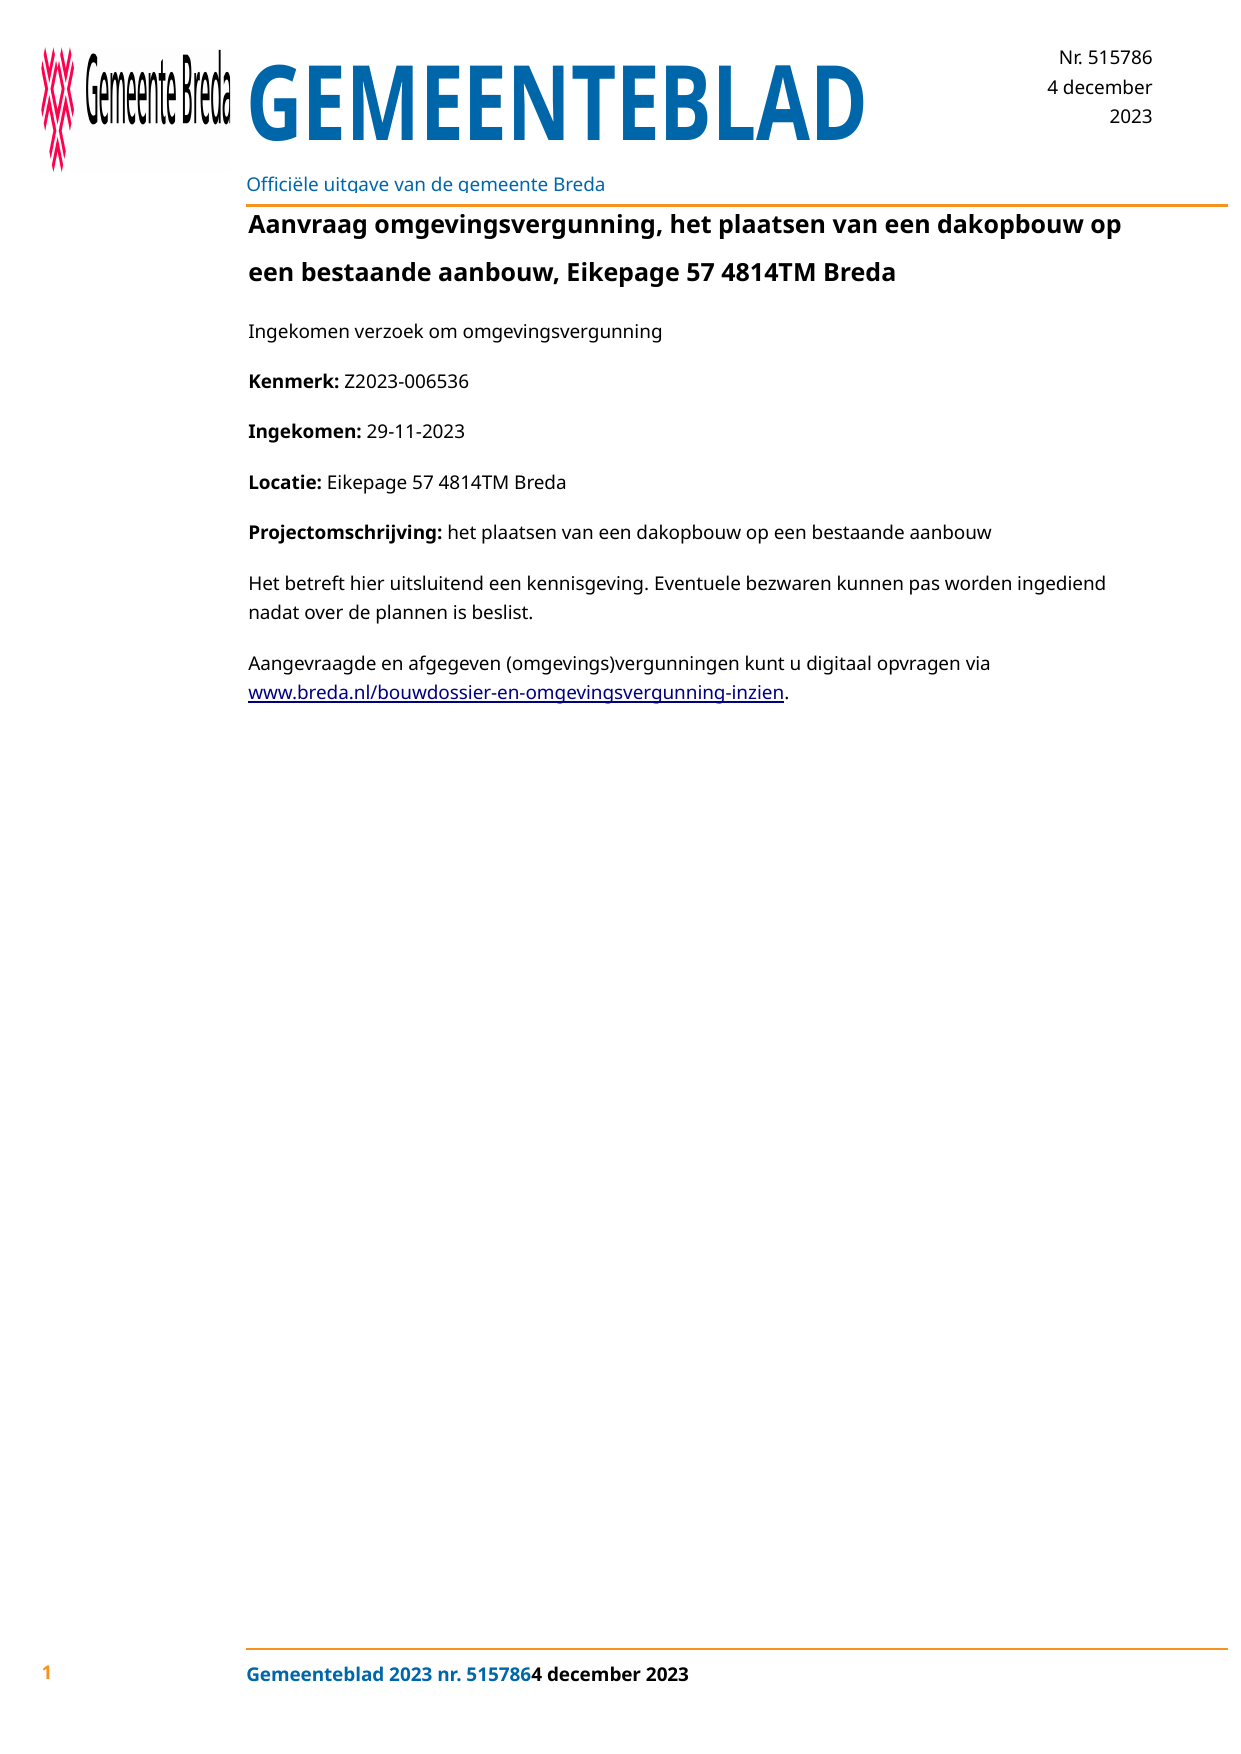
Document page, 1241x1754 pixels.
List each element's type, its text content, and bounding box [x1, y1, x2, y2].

text Locatie: Eikepage 57 4814TM Breda [248, 469, 1152, 495]
text Ingekomen: 29-11-2023 [248, 419, 1152, 444]
text Aanvraag omgevingsvergunning, het plaatsen van een dakopbouw op een bestaande aanbouw, Eikepage 57 4814TM Breda [248, 207, 1152, 288]
picture [41, 47, 231, 172]
text Ingekomen verzoek om omgevingsvergunning [248, 318, 1152, 344]
text Projectomschrijving: het plaatsen van een dakopbouw op een bestaande aanbouw [248, 519, 1152, 545]
text Het betreft hier uitsluitend een kennisgeving. Eventuele bezwaren kunnen pas worden ingediend nadat over de plannen is beslist. [248, 570, 1152, 625]
text Kenmerk: Z2023-006536 [248, 368, 1152, 394]
text Aangevraagde en afgegeven (omgevings)vergunningen kunt u digitaal opvragen via www.breda.nl/bouwdossier-en-omgevingsvergunning-inzien. [248, 650, 1152, 705]
